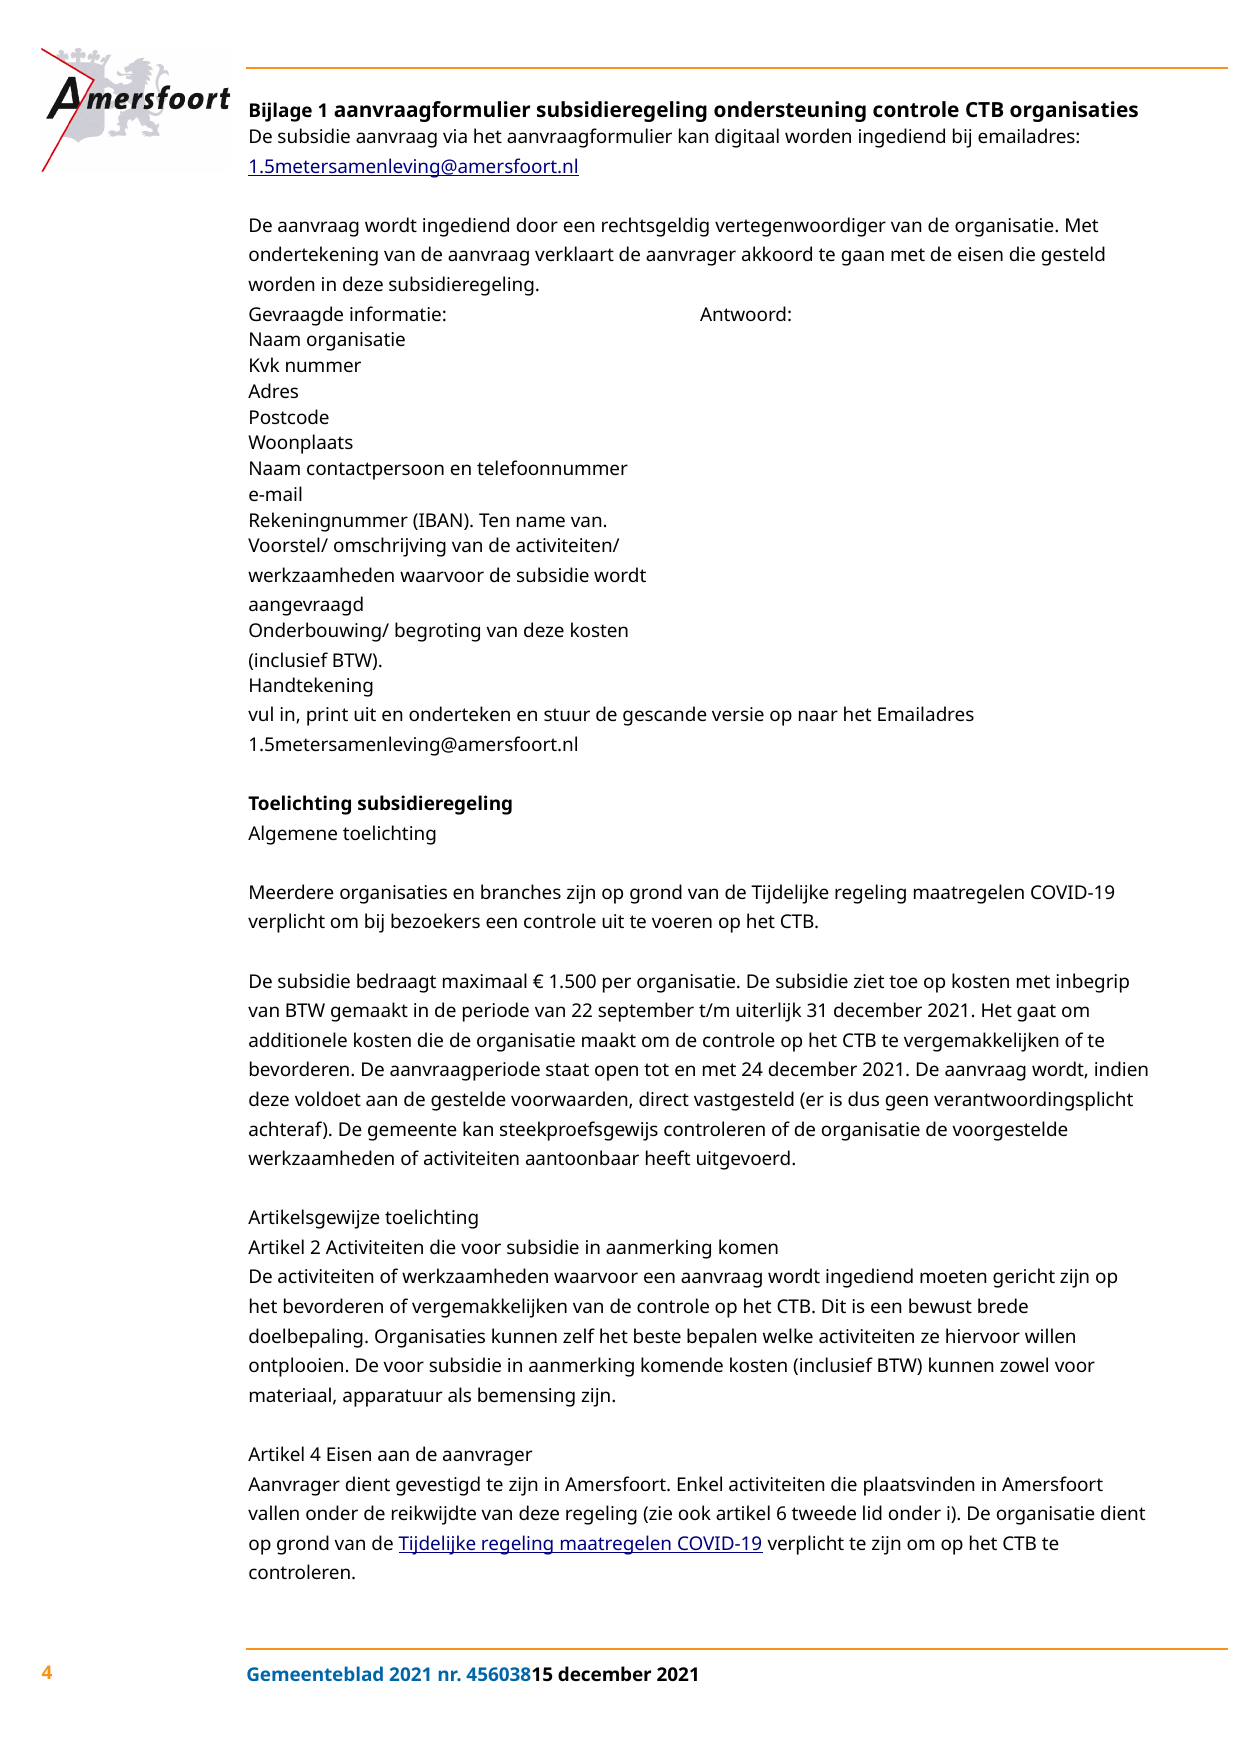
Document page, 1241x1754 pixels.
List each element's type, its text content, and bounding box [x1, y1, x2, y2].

table_cell [700, 327, 1152, 352]
text Toelichting subsidieregeling [248, 790, 1152, 816]
table_cell [700, 455, 1152, 481]
table_cell Rekeningnummer (IBAN). Ten name van. [248, 507, 700, 532]
text Algemene toelichting [248, 820, 1152, 846]
table_cell Naam organisatie [248, 327, 700, 352]
text Meerdere organisaties en branches zijn op grond van de Tijdelijke regeling maatregelen COVID-19 verplicht om bij bezoekers een controle uit te voeren op het CTB. [248, 879, 1152, 934]
table_header Gevraagde informatie: [248, 301, 700, 327]
text 1.5metersamenleving@amersfoort.nl [248, 153, 1152, 179]
text Bijlage 1 aanvraagformulier subsidieregeling ondersteuning controle CTB organisaties [248, 95, 1152, 123]
table_cell Postcode [248, 404, 700, 429]
table_cell Woonplaats [248, 430, 700, 455]
text Aanvrager dient gevestigd te zijn in Amersfoort. Enkel activiteiten die plaatsvinden in Amersfoort vallen onder de reikwijdte van deze regeling (zie ook artikel 6 tweede lid onder i). De organisatie dient op grond van de Tijdelijke regeling maatregelen COVID-19 verplicht te zijn om op het CTB te controleren. [248, 1471, 1152, 1585]
text De aanvraag wordt ingediend door een rechtsgeldig vertegenwoordiger van de organisatie. Met ondertekening van de aanvraag verklaart de aanvrager akkoord te gaan met de eisen die gesteld worden in deze subsidieregeling. [248, 212, 1152, 297]
table_cell Adres [248, 378, 700, 404]
table_cell e-mail [248, 481, 700, 507]
table_cell [700, 618, 1152, 673]
table_cell [700, 353, 1152, 378]
table_cell [700, 481, 1152, 507]
table_cell [700, 673, 1152, 698]
text De subsidie bedraagt maximaal € 1.500 per organisatie. De subsidie ziet toe op kosten met inbegrip van BTW gemaakt in de periode van 22 september t/m uiterlijk 31 december 2021. Het gaat om additionele kosten die de organisatie maakt om de controle op het CTB te vergemakkelijken of te bevorderen. De aanvraagperiode staat open tot en met 24 december 2021. De aanvraag wordt, indien deze voldoet aan de gestelde voorwaarden, direct vastgesteld (er is dus geen verantwoordingsplicht achteraf). De gemeente kan steekproefsgewijs controleren of de organisatie de voorgestelde werkzaamheden of activiteiten aantoonbaar heeft uitgevoerd. [248, 968, 1152, 1171]
picture [41, 47, 231, 172]
text De subsidie aanvraag via het aanvraagformulier kan digitaal worden ingediend bij emailadres: [248, 123, 1152, 149]
table_header Antwoord: [700, 301, 1152, 327]
table_cell Naam contactpersoon en telefoonnummer [248, 455, 700, 481]
table_cell Kvk nummer [248, 353, 700, 378]
table_cell [700, 378, 1152, 404]
text De activiteiten of werkzaamheden waarvoor een aanvraag wordt ingediend moeten gericht zijn op het bevorderen of vergemakkelijken van de controle op het CTB. Dit is een bewust brede doelbepaling. Organisaties kunnen zelf het beste bepalen welke activiteiten ze hiervoor willen ontplooien. De voor subsidie in aanmerking komende kosten (inclusief BTW) kunnen zowel voor materiaal, apparatuur als bemensing zijn. [248, 1264, 1152, 1408]
table_cell [700, 507, 1152, 532]
table_cell [700, 404, 1152, 429]
table_cell Handtekening [248, 673, 700, 698]
table_cell [700, 533, 1152, 617]
table_cell [700, 430, 1152, 455]
text Artikelsgewijze toelichting [248, 1204, 1152, 1230]
table_cell Voorstel/ omschrijving van de activiteiten/ werkzaamheden waarvoor de subsidie wordt aangevraagd [248, 533, 700, 617]
text Artikel 2 Activiteiten die voor subsidie in aanmerking komen [248, 1234, 1152, 1260]
text Artikel 4 Eisen aan de aanvrager [248, 1441, 1152, 1467]
table_cell Onderbouwing/ begroting van deze kosten (inclusief BTW). [248, 618, 700, 673]
text vul in, print uit en onderteken en stuur de gescande versie op naar het Emailadres 1.5metersamenleving@amersfoort.nl [248, 702, 1152, 757]
